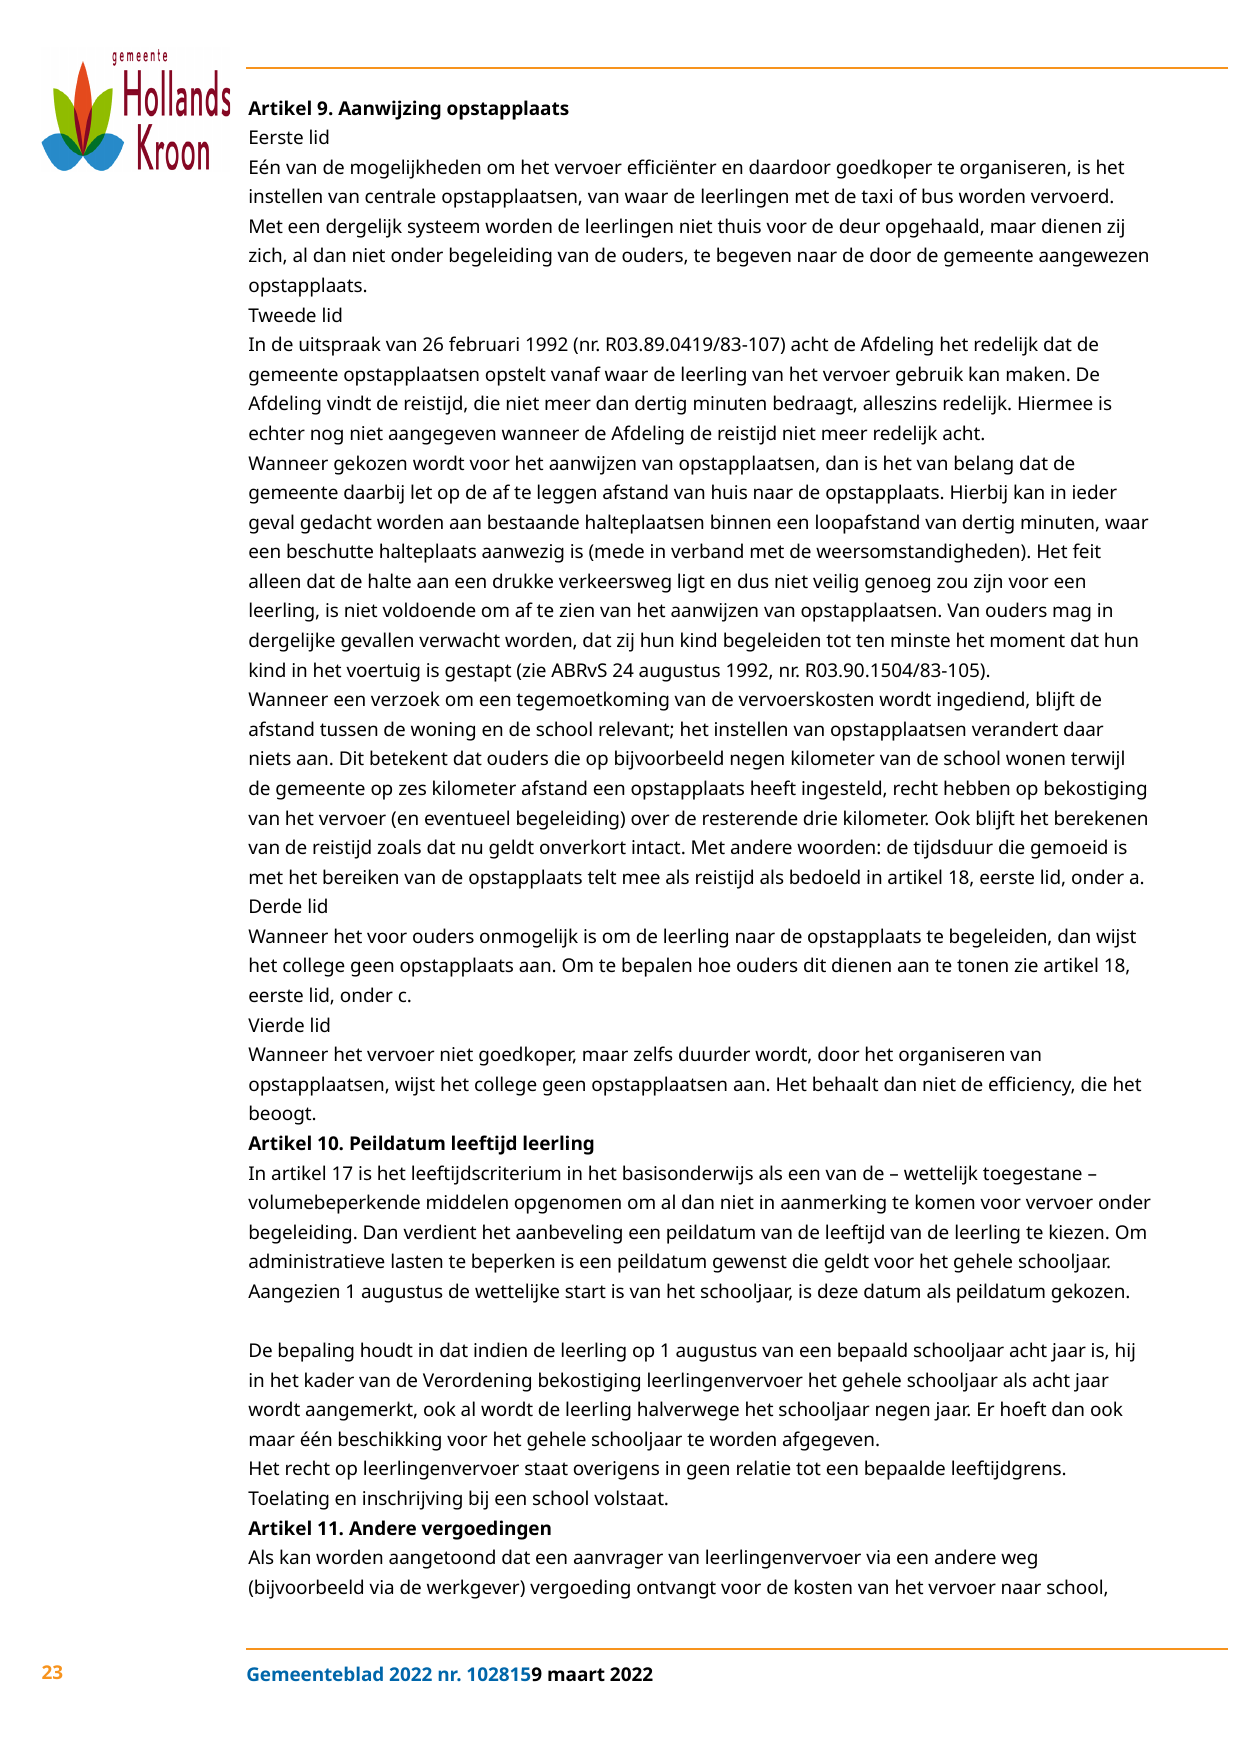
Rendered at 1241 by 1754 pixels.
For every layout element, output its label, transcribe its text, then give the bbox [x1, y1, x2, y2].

text De bepaling houdt in dat indien de leerling op 1 augustus van een bepaald schooljaar acht jaar is, hij in het kader van de Verordening bekostiging leerlingenvervoer het gehele schooljaar als acht jaar wordt aangemerkt, ook al wordt de leerling halverwege het schooljaar negen jaar. Er hoeft dan ook maar één beschikking voor het gehele schooljaar te worden afgegeven. [248, 1337, 1152, 1452]
picture [41, 47, 231, 172]
text In de uitspraak van 26 februari 1992 (nr. R03.89.0419/83-107) acht de Afdeling het redelijk dat de gemeente opstapplaatsen opstelt vanaf waar de leerling van het vervoer gebruik kan maken. De Afdeling vindt de reistijd, die niet meer dan dertig minuten bedraagt, alleszins redelijk. Hiermee is echter nog niet aangegeven wanneer de Afdeling de reistijd niet meer redelijk acht. [248, 331, 1152, 446]
text Eerste lid [248, 124, 1152, 150]
text Tweede lid [248, 302, 1152, 328]
text Als kan worden aangetoond dat een aanvrager van leerlingenvervoer via een andere weg (bijvoorbeeld via de werkgever) vergoeding ontvangt voor de kosten van het vervoer naar school, [248, 1544, 1152, 1600]
text Wanneer het vervoer niet goedkoper, maar zelfs duurder wordt, door het organiseren van opstapplaatsen, wijst het college geen opstapplaatsen aan. Het behaalt dan niet de efficiency, die het beoogt. [248, 1041, 1152, 1126]
text Vierde lid [248, 1012, 1152, 1038]
text Artikel 11. Andere vergoedingen [248, 1515, 1152, 1541]
text In artikel 17 is het leeftijdscriterium in het basisonderwijs als een van de – wettelijk toegestane – volumebeperkende middelen opgenomen om al dan niet in aanmerking te komen voor vervoer onder begeleiding. Dan verdient het aanbeveling een peildatum van de leeftijd van de leerling te kiezen. Om administratieve lasten te beperken is een peildatum gewenst die geldt voor het gehele schooljaar. Aangezien 1 augustus de wettelijke start is van het schooljaar, is deze datum als peildatum gekozen. [248, 1160, 1152, 1304]
text Artikel 10. Peildatum leeftijd leerling [248, 1130, 1152, 1156]
text Artikel 9. Aanwijzing opstapplaats [248, 95, 1152, 121]
text Wanneer het voor ouders onmogelijk is om de leerling naar de opstapplaats te begeleiden, dan wijst het college geen opstapplaats aan. Om te bepalen hoe ouders dit dienen aan te tonen zie artikel 18, eerste lid, onder c. [248, 923, 1152, 1008]
text Het recht op leerlingenvervoer staat overigens in geen relatie tot een bepaalde leeftijdgrens. Toelating en inschrijving bij een school volstaat. [248, 1456, 1152, 1511]
text Eén van de mogelijkheden om het vervoer efficiënter en daardoor goedkoper te organiseren, is het instellen van centrale opstapplaatsen, van waar de leerlingen met de taxi of bus worden vervoerd. Met een dergelijk systeem worden de leerlingen niet thuis voor de deur opgehaald, maar dienen zij zich, al dan niet onder begeleiding van de ouders, te begeven naar de door de gemeente aangewezen opstapplaats. [248, 154, 1152, 298]
text Derde lid [248, 893, 1152, 919]
text Wanneer een verzoek om een tegemoetkoming van de vervoerskosten wordt ingediend, blijft de afstand tussen de woning en de school relevant; het instellen van opstapplaatsen verandert daar niets aan. Dit betekent dat ouders die op bijvoorbeeld negen kilometer van de school wonen terwijl de gemeente op zes kilometer afstand een opstapplaats heeft ingesteld, recht hebben op bekostiging van het vervoer (en eventueel begeleiding) over de resterende drie kilometer. Ook blijft het berekenen van de reistijd zoals dat nu geldt onverkort intact. Met andere woorden: de tijdsduur die gemoeid is met het bereiken van de opstapplaats telt mee als reistijd als bedoeld in artikel 18, eerste lid, onder a. [248, 686, 1152, 890]
text Wanneer gekozen wordt voor het aanwijzen van opstapplaatsen, dan is het van belang dat de gemeente daarbij let op de af te leggen afstand van huis naar de opstapplaats. Hierbij kan in ieder geval gedacht worden aan bestaande halteplaatsen binnen een loopafstand van dertig minuten, waar een beschutte halteplaats aanwezig is (mede in verband met de weersomstandigheden). Het feit alleen dat de halte aan een drukke verkeersweg ligt en dus niet veilig genoeg zou zijn voor een leerling, is niet voldoende om af te zien van het aanwijzen van opstapplaatsen. Van ouders mag in dergelijke gevallen verwacht worden, dat zij hun kind begeleiden tot ten minste het moment dat hun kind in het voertuig is gestapt (zie ABRvS 24 augustus 1992, nr. R03.90.1504/83-105). [248, 450, 1152, 683]
